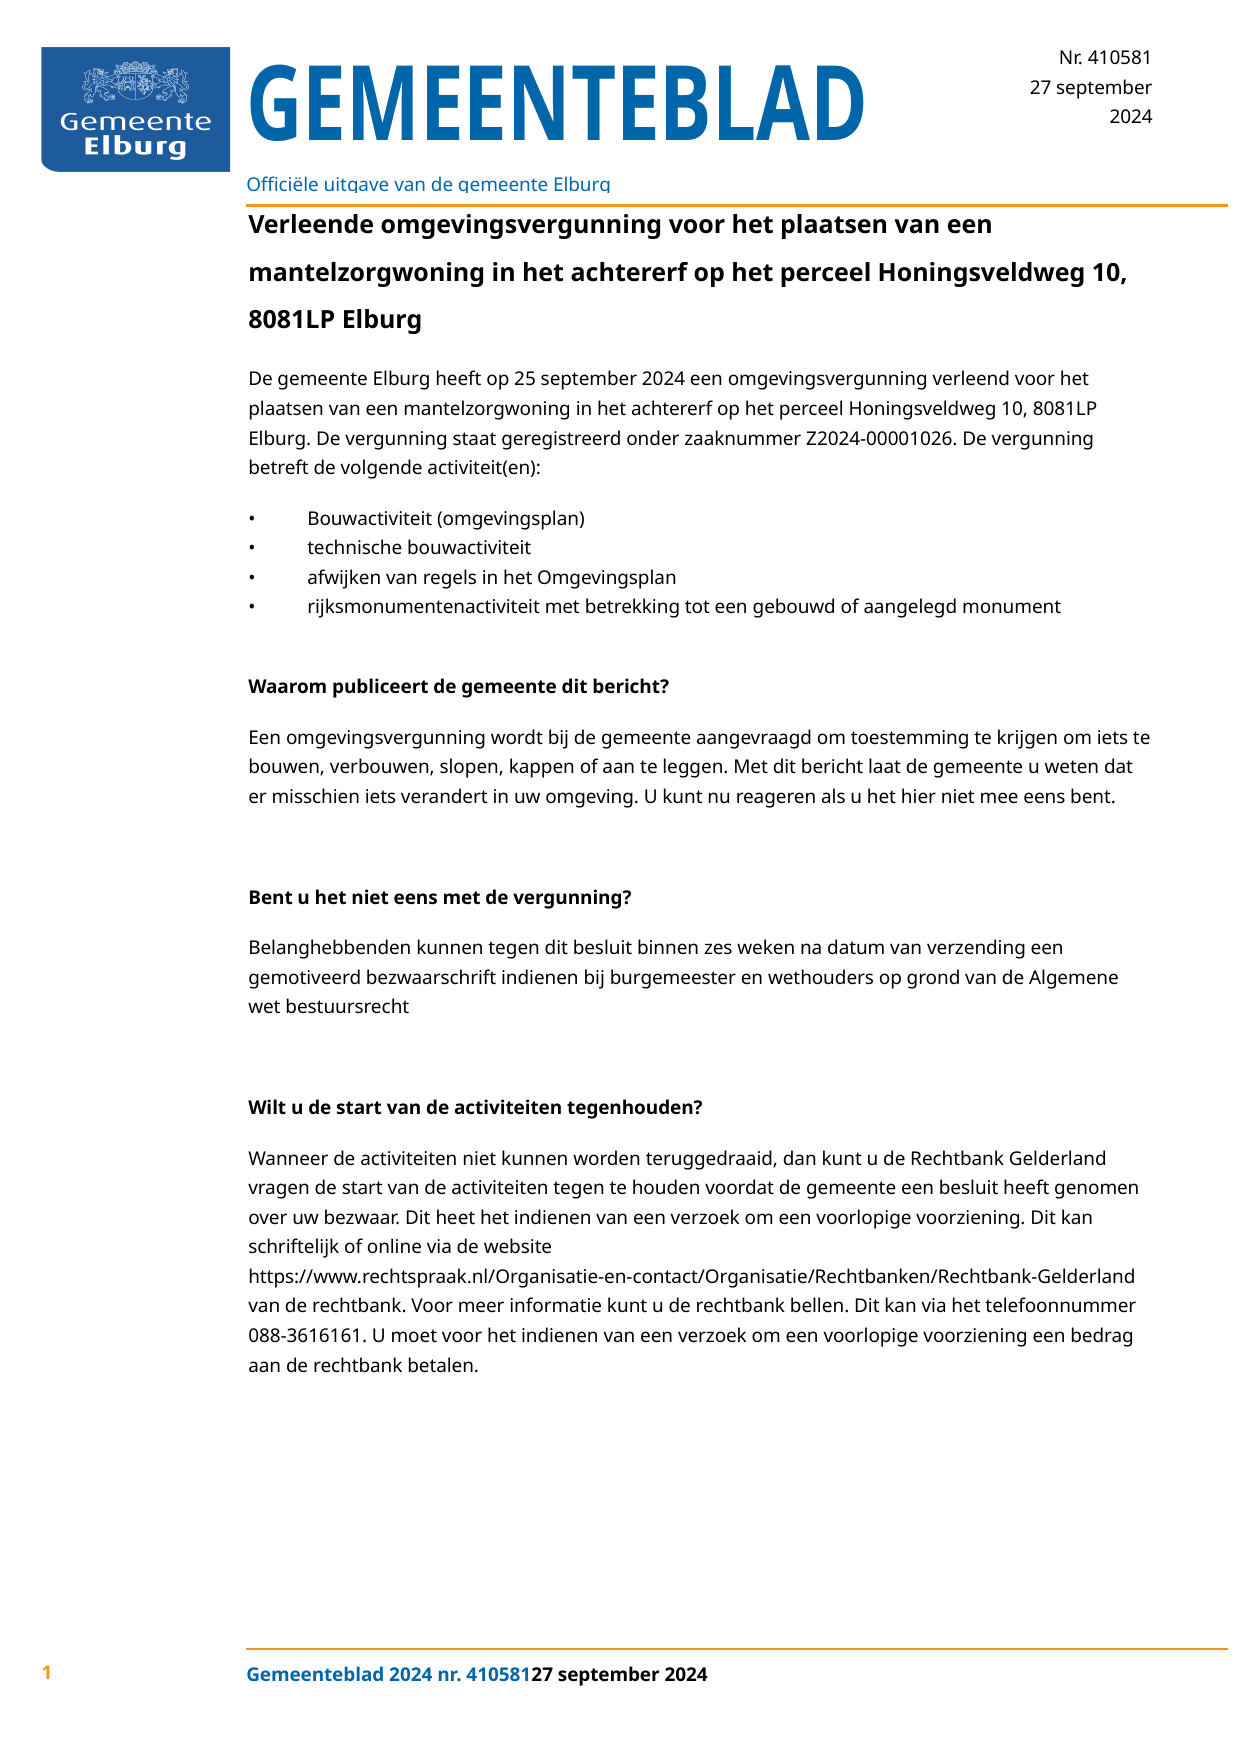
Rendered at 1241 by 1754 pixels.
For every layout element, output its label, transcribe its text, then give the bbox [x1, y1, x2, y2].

text Een omgevingsvergunning wordt bij de gemeente aangevraagd om toestemming te krijgen om iets te bouwen, verbouwen, slopen, kappen of aan te leggen. Met dit bericht laat de gemeente u weten dat er misschien iets verandert in uw omgeving. U kunt nu reageren als u het hier niet mee eens bent. [248, 724, 1152, 809]
picture [41, 47, 231, 172]
list rijksmonumentenactiviteit met betrekking tot een gebouwd of aangelegd monument [248, 593, 1152, 619]
list Bouwactiviteit (omgevingsplan) [248, 505, 1152, 530]
text Waarom publiceert de gemeente dit bericht? [248, 673, 1152, 699]
text Belanghebbenden kunnen tegen dit besluit binnen zes weken na datum van verzending een gemotiveerd bezwaarschrift indienen bij burgemeester en wethouders op grond van de Algemene wet bestuursrecht [248, 934, 1152, 1019]
text Verleende omgevingsvergunning voor het plaatsen van een mantelzorgwoning in het achtererf op het perceel Honingsveldweg 10, 8081LP Elburg [248, 207, 1152, 336]
list afwijken van regels in het Omgevingsplan [248, 564, 1152, 589]
text Wilt u de start van de activiteiten tegenhouden? [248, 1094, 1152, 1120]
text Bent u het niet eens met de vergunning? [248, 884, 1152, 909]
list technische bouwactiviteit [248, 534, 1152, 560]
text De gemeente Elburg heeft op 25 september 2024 een omgevingsvergunning verleend voor het plaatsen van een mantelzorgwoning in het achtererf op het perceel Honingsveldweg 10, 8081LP Elburg. De vergunning staat geregistreerd onder zaaknummer Z2024-00001026. De vergunning betreft de volgende activiteit(en): [248, 366, 1152, 480]
text Wanneer de activiteiten niet kunnen worden teruggedraaid, dan kunt u de Rechtbank Gelderland vragen de start van de activiteiten tegen te houden voordat de gemeente een besluit heeft genomen over uw bezwaar. Dit heet het indienen van een verzoek om een voorlopige voorziening. Dit kan schriftelijk of online via de website https://www.rechtspraak.nl/Organisatie-en-contact/Organisatie/Rechtbanken/Rechtbank-Gelderland van de rechtbank. Voor meer informatie kunt u de rechtbank bellen. Dit kan via het telefoonnummer 088-3616161. U moet voor het indienen van een verzoek om een voorlopige voorziening een bedrag aan de rechtbank betalen. [248, 1145, 1152, 1377]
